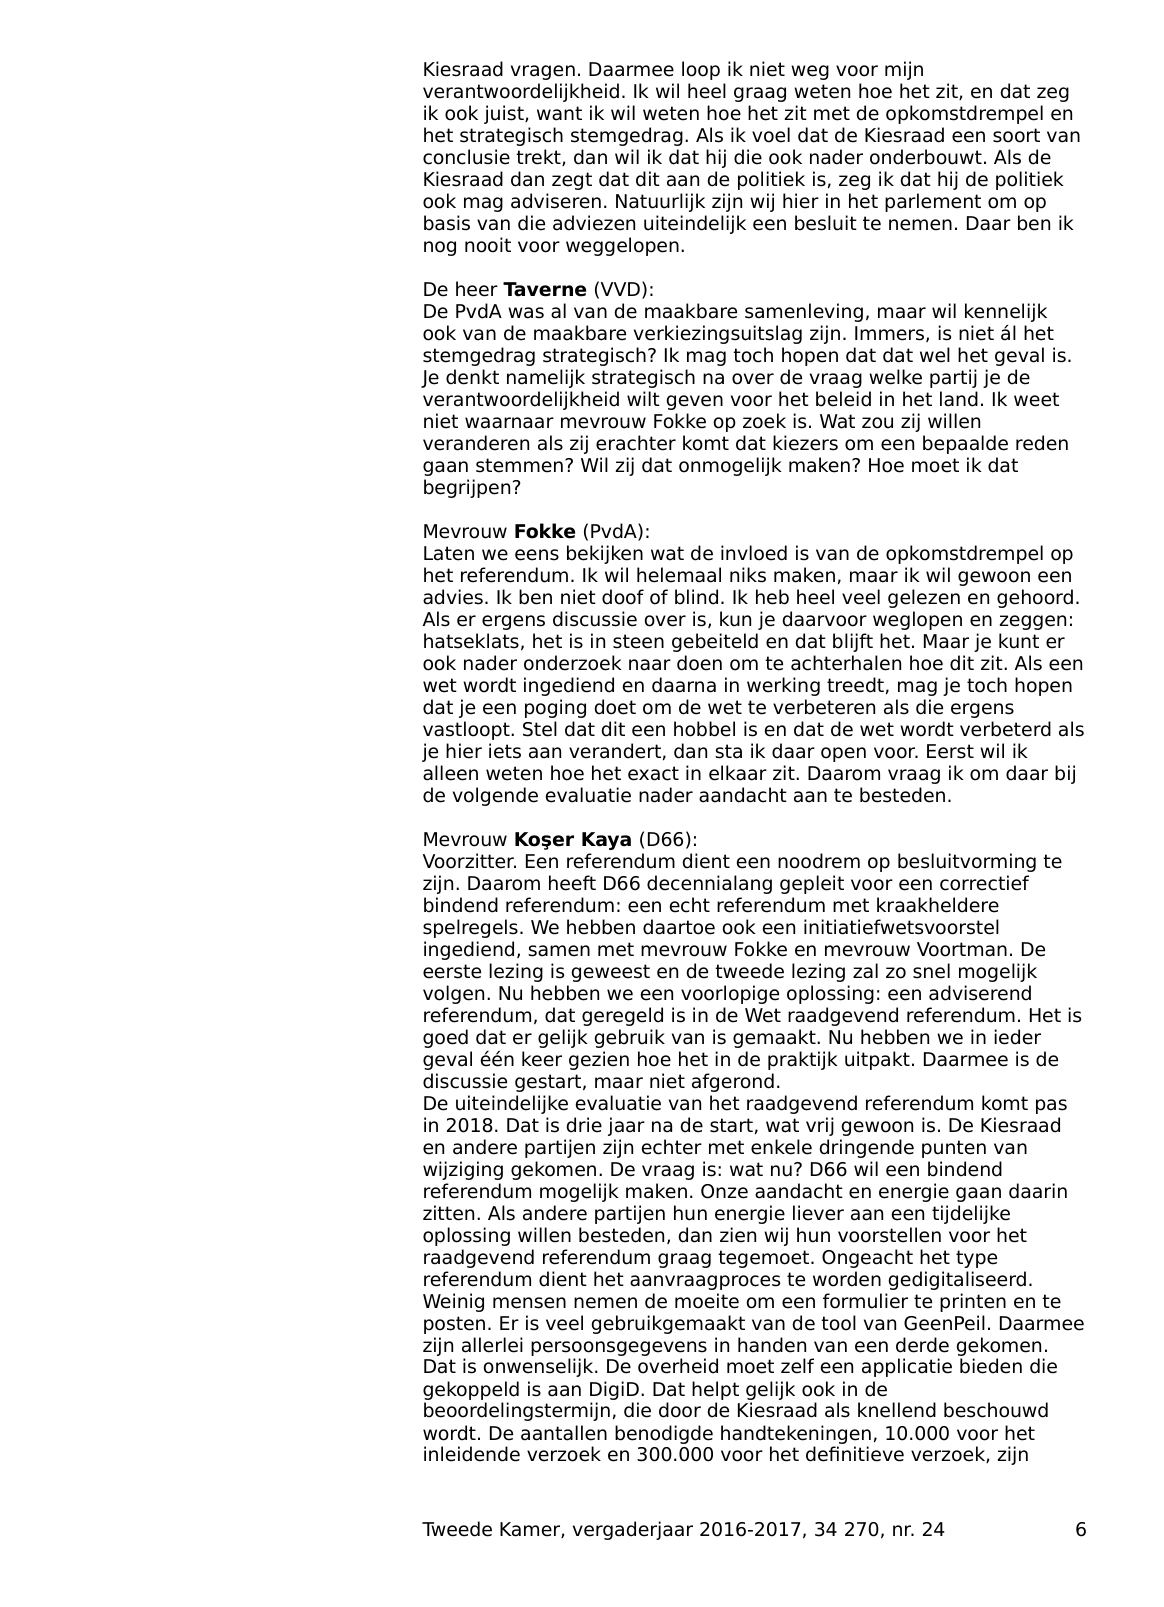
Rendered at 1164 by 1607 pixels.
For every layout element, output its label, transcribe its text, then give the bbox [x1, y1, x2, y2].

text Mevrouw Fokke (PvdA): [422, 521, 1087, 543]
text De PvdA was al van de maakbare samenleving, maar wil kennelijk ook van de maakbare verkiezingsuitslag zijn. Immers, is niet ál het stemgedrag strategisch? Ik mag toch hopen dat dat wel het geval is. Je denkt namelijk strategisch na over de vraag welke partij je de verantwoordelijkheid wilt geven voor het beleid in het land. Ik weet niet waarnaar mevrouw Fokke op zoek is. Wat zou zij willen veranderen als zij erachter komt dat kiezers om een bepaalde reden gaan stemmen? Wil zij dat onmogelijk maken? Hoe moet ik dat begrijpen? [422, 301, 1087, 499]
text Laten we eens bekijken wat de invloed is van de opkomstdrempel op het referendum. Ik wil helemaal niks maken, maar ik wil gewoon een advies. Ik ben niet doof of blind. Ik heb heel veel gelezen en gehoord. Als er ergens discussie over is, kun je daarvoor weglopen en zeggen: hatseklats, het is in steen gebeiteld en dat blijft het. Maar je kunt er ook nader onderzoek naar doen om te achterhalen hoe dit zit. Als een wet wordt ingediend en daarna in werking treedt, mag je toch hopen dat je een poging doet om de wet te verbeteren als die ergens vastloopt. Stel dat dit een hobbel is en dat de wet wordt verbeterd als je hier iets aan verandert, dan sta ik daar open voor. Eerst wil ik alleen weten hoe het exact in elkaar zit. Daarom vraag ik om daar bij de volgende evaluatie nader aandacht aan te besteden. [422, 543, 1087, 807]
text De uiteindelijke evaluatie van het raadgevend referendum komt pas in 2018. Dat is drie jaar na de start, wat vrij gewoon is. De Kiesraad en andere partijen zijn echter met enkele dringende punten van wijziging gekomen. De vraag is: wat nu? D66 wil een bindend referendum mogelijk maken. Onze aandacht en energie gaan daarin zitten. Als andere partijen hun energie liever aan een tijdelijke oplossing willen besteden, dan zien wij hun voorstellen voor het raadgevend referendum graag tegemoet. Ongeacht het type referendum dient het aanvraagproces te worden gedigitaliseerd. Weinig mensen nemen de moeite om een formulier te printen en te posten. Er is veel gebruikgemaakt van de tool van GeenPeil. Daarmee zijn allerlei persoonsgegevens in handen van een derde gekomen. Dat is onwenselijk. De overheid moet zelf een applicatie bieden die gekoppeld is aan DigiD. Dat helpt gelijk ook in de beoordelingstermijn, die door de Kiesraad als knellend beschouwd wordt. De aantallen benodigde handtekeningen, 10.000 voor het inleidende verzoek en 300.000 voor het definitieve verzoek, zijn [422, 1093, 1087, 1466]
text Mevrouw Koşer Kaya (D66): [422, 829, 1087, 851]
text Kiesraad vragen. Daarmee loop ik niet weg voor mijn verantwoordelijkheid. Ik wil heel graag weten hoe het zit, en dat zeg ik ook juist, want ik wil weten hoe het zit met de opkomstdrempel en het strategisch stemgedrag. Als ik voel dat de Kiesraad een soort van conclusie trekt, dan wil ik dat hij die ook nader onderbouwt. Als de Kiesraad dan zegt dat dit aan de politiek is, zeg ik dat hij de politiek ook mag adviseren. Natuurlijk zijn wij hier in het parlement om op basis van die adviezen uiteindelijk een besluit te nemen. Daar ben ik nog nooit voor weggelopen. [422, 59, 1087, 257]
text De heer Taverne (VVD): [422, 279, 1087, 301]
text Voorzitter. Een referendum dient een noodrem op besluitvorming te zijn. Daarom heeft D66 decennialang gepleit voor een correctief bindend referendum: een echt referendum met kraakheldere spelregels. We hebben daartoe ook een initiatiefwetsvoorstel ingediend, samen met mevrouw Fokke en mevrouw Voortman. De eerste lezing is geweest en de tweede lezing zal zo snel mogelijk volgen. Nu hebben we een voorlopige oplossing: een adviserend referendum, dat geregeld is in de Wet raadgevend referendum. Het is goed dat er gelijk gebruik van is gemaakt. Nu hebben we in ieder geval één keer gezien hoe het in de praktijk uitpakt. Daarmee is de discussie gestart, maar niet afgerond. [422, 851, 1087, 1093]
